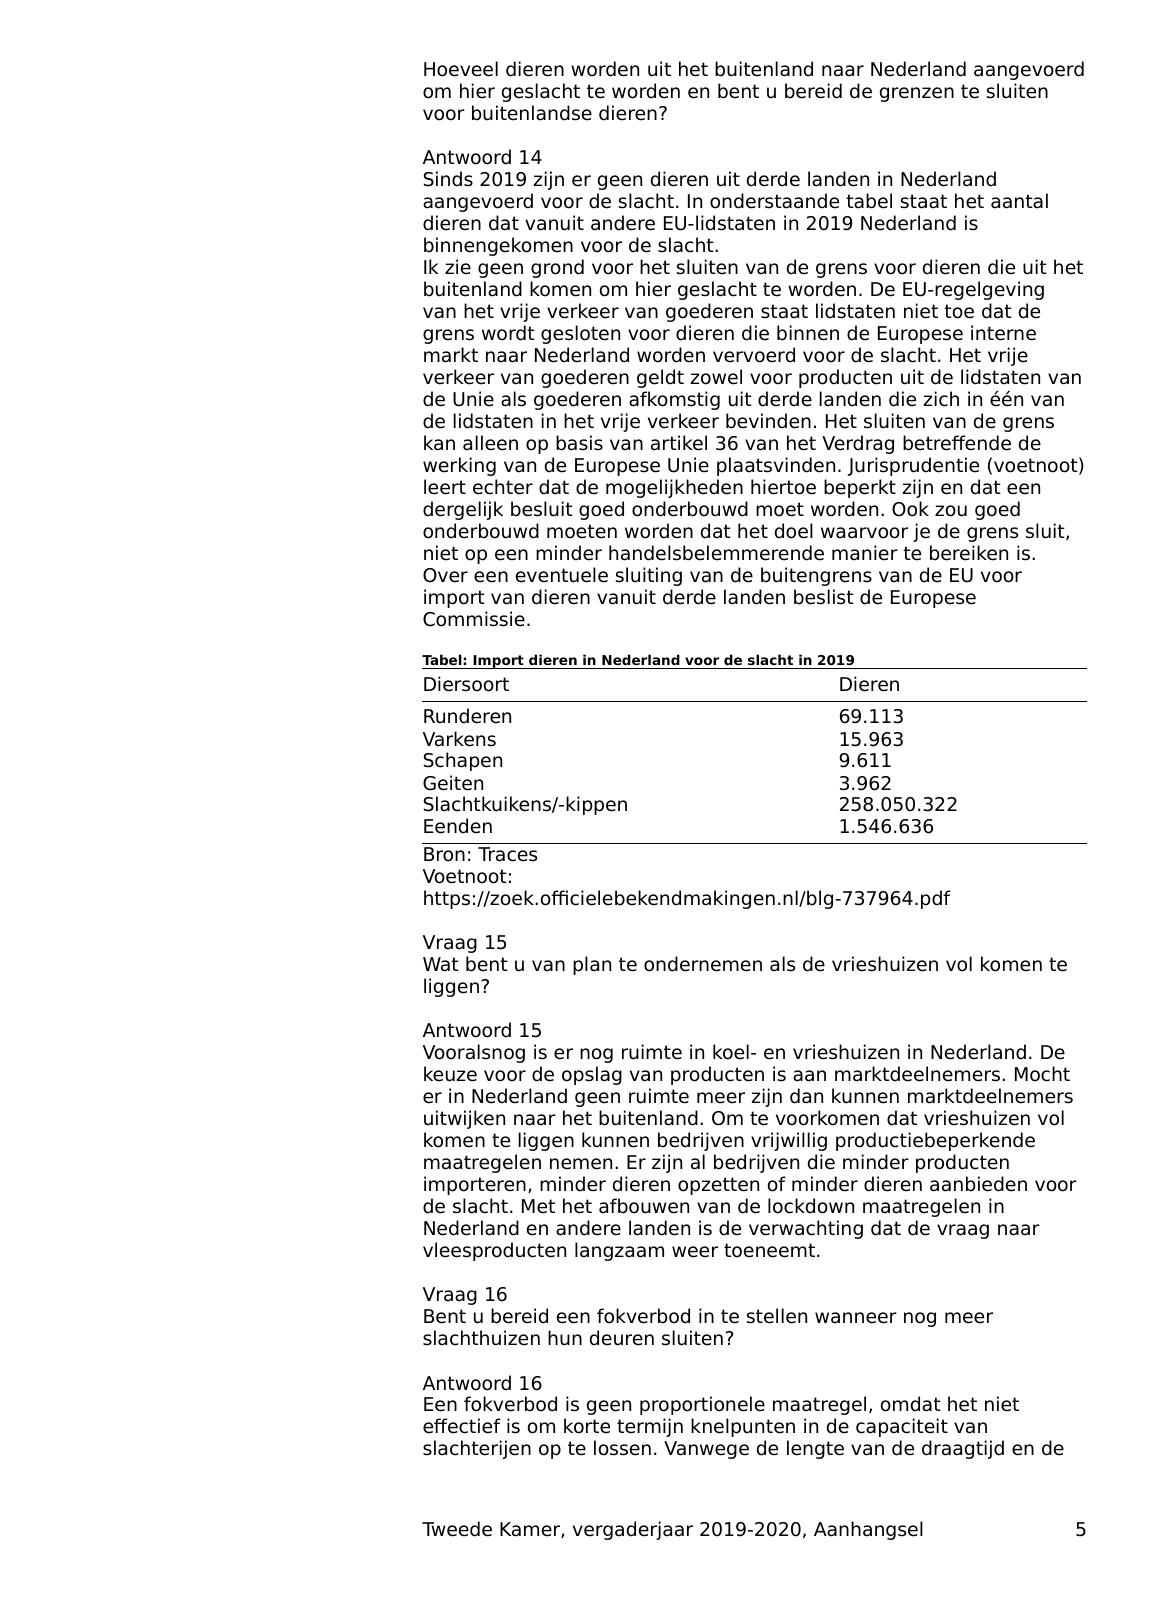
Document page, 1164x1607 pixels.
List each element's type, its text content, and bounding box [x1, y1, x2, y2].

text Antwoord 14 [422, 147, 1087, 169]
table_header Tabel: Import dieren in Nederland voor de slacht in 2019 [422, 653, 1087, 668]
table_cell 258.050.322 [832, 794, 1087, 816]
text Antwoord 15 [422, 1020, 1087, 1042]
table_cell Varkens [422, 729, 832, 750]
text Vooralsnog is er nog ruimte in koel- en vrieshuizen in Nederland. De keuze voor de opslag van producten is aan marktdeelnemers. Mocht er in Nederland geen ruimte meer zijn dan kunnen marktdeelnemers uitwijken naar het buitenland. Om te voorkomen dat vrieshuizen vol komen te liggen kunnen bedrijven vrijwillig productiebeperkende maatregelen nemen. Er zijn al bedrijven die minder producten importeren, minder dieren opzetten of minder dieren aanbieden voor de slacht. Met het afbouwen van de lockdown maatregelen in Nederland en andere landen is de verwachting dat de vraag naar vleesproducten langzaam weer toeneemt. [422, 1042, 1087, 1262]
table_cell 3.962 [832, 773, 1087, 794]
table_cell Schapen [422, 750, 832, 772]
text Vraag 16 [422, 1284, 1087, 1306]
table_cell Geiten [422, 773, 832, 794]
table_cell 9.611 [832, 750, 1087, 772]
table_cell Slachtkuikens/-kippen [422, 794, 832, 816]
table_cell Dieren [832, 669, 1087, 701]
table_cell Bron: Traces Voetnoot: https://zoek.officielebekendmakingen.nl/blg-737964.pdf [422, 844, 1087, 910]
table_cell 69.113 [832, 702, 1087, 728]
text Wat bent u van plan te ondernemen als de vrieshuizen vol komen te liggen? [422, 954, 1087, 998]
table_cell 1.546.636 [832, 816, 1087, 843]
text Antwoord 16 [422, 1372, 1087, 1394]
table_cell 15.963 [832, 729, 1087, 750]
text Vraag 15 [422, 932, 1087, 954]
table_cell Eenden [422, 816, 832, 843]
text Over een eventuele sluiting van de buitengrens van de EU voor import van dieren vanuit derde landen beslist de Europese Commissie. [422, 565, 1087, 631]
text Sinds 2019 zijn er geen dieren uit derde landen in Nederland aangevoerd voor de slacht. In onderstaande tabel staat het aantal dieren dat vanuit andere EU-lidstaten in 2019 Nederland is binnengekomen voor de slacht. [422, 169, 1087, 257]
text Ik zie geen grond voor het sluiten van de grens voor dieren die uit het buitenland komen om hier geslacht te worden. De EU-regelgeving van het vrije verkeer van goederen staat lidstaten niet toe dat de grens wordt gesloten voor dieren die binnen de Europese interne markt naar Nederland worden vervoerd voor de slacht. Het vrije verkeer van goederen geldt zowel voor producten uit de lidstaten van de Unie als goederen afkomstig uit derde landen die zich in één van de lidstaten in het vrije verkeer bevinden. Het sluiten van de grens kan alleen op basis van artikel 36 van het Verdrag betreffende de werking van de Europese Unie plaatsvinden. Jurisprudentie (voetnoot) leert echter dat de mogelijkheden hiertoe beperkt zijn en dat een dergelijk besluit goed onderbouwd moet worden. Ook zou goed onderbouwd moeten worden dat het doel waarvoor je de grens sluit, niet op een minder handelsbelemmerende manier te bereiken is. [422, 257, 1087, 565]
text Bent u bereid een fokverbod in te stellen wanneer nog meer slachthuizen hun deuren sluiten? [422, 1306, 1087, 1350]
table_cell Runderen [422, 702, 832, 728]
text Een fokverbod is geen proportionele maatregel, omdat het niet effectief is om korte termijn knelpunten in de capaciteit van slachterijen op te lossen. Vanwege de lengte van de draagtijd en de [422, 1394, 1087, 1460]
text Hoeveel dieren worden uit het buitenland naar Nederland aangevoerd om hier geslacht te worden en bent u bereid de grenzen te sluiten voor buitenlandse dieren? [422, 59, 1087, 125]
table_cell Diersoort [422, 669, 832, 701]
